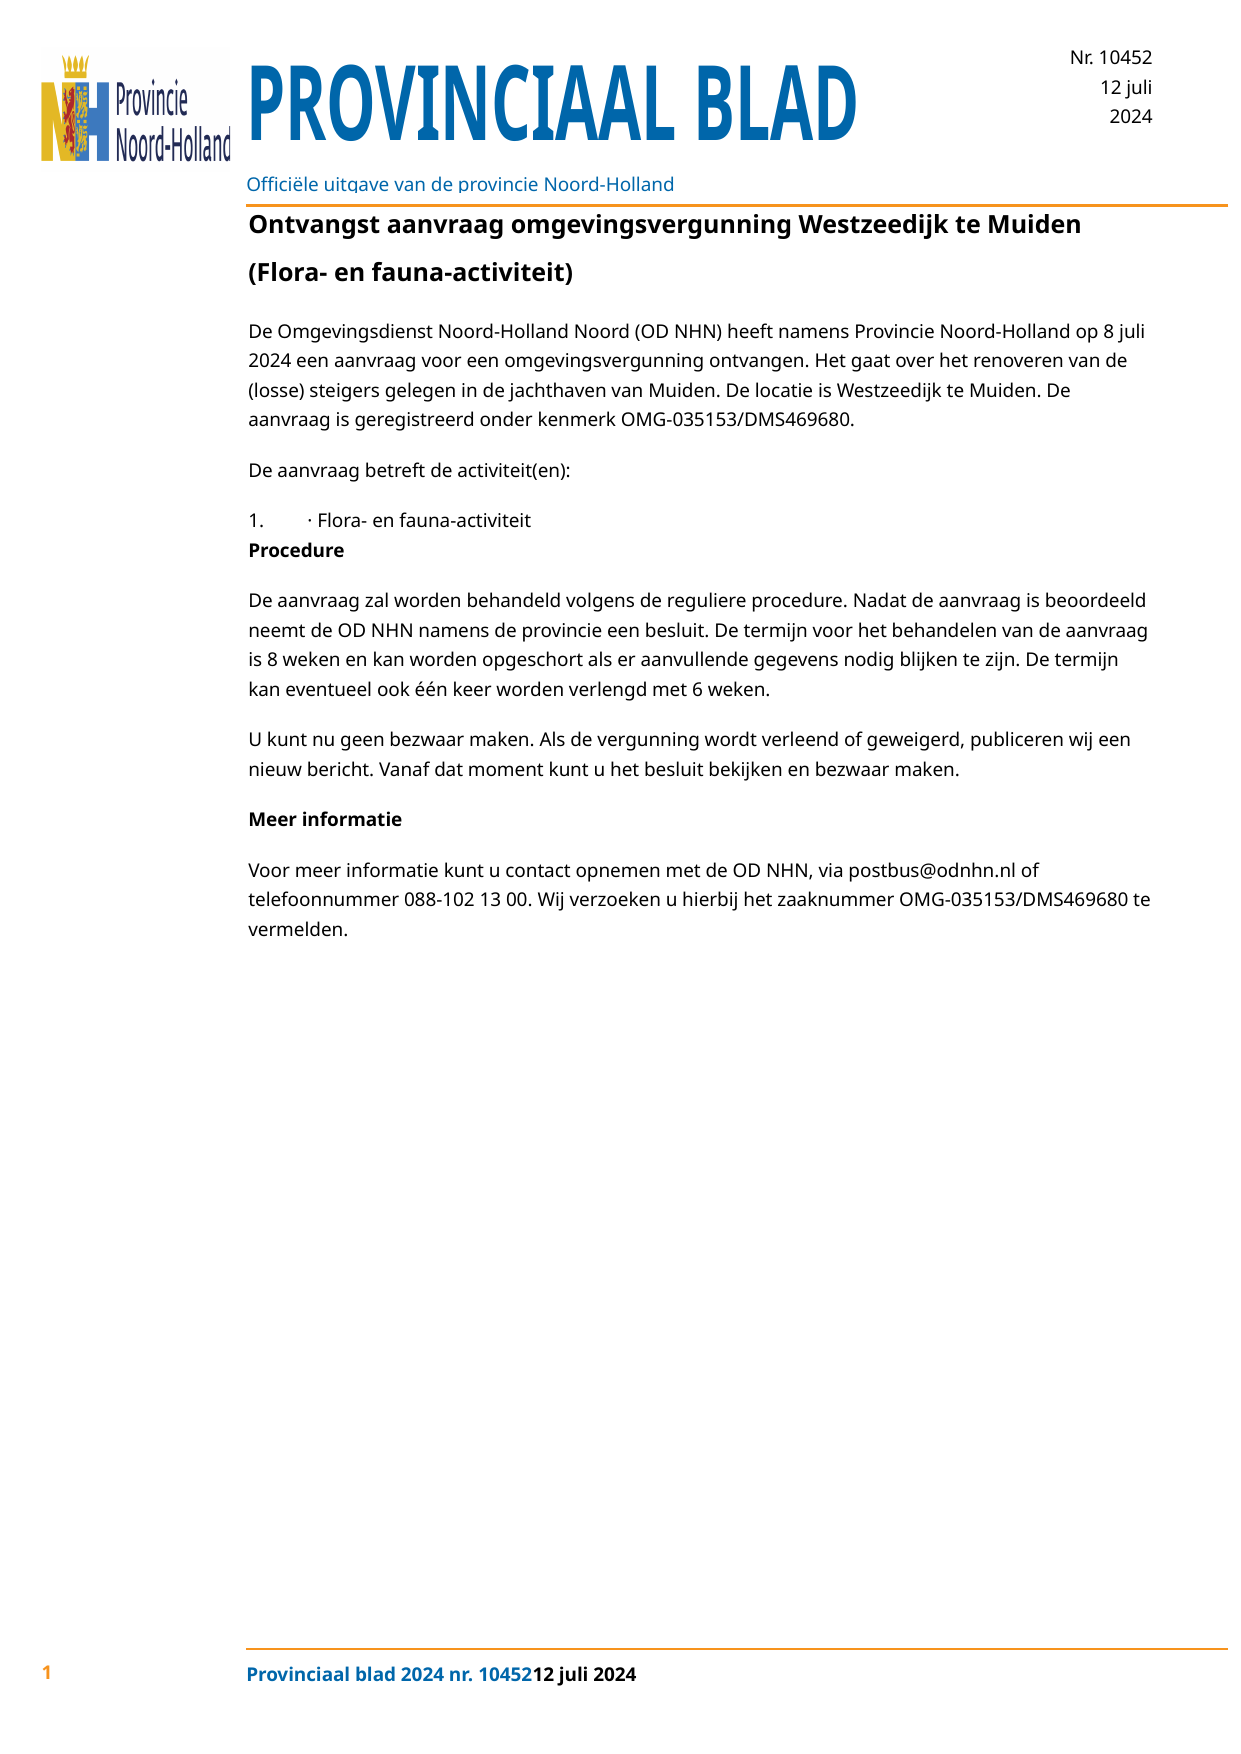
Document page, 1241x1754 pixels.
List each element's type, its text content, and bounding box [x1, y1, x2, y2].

text Ontvangst aanvraag omgevingsvergunning Westzeedijk te Muiden (Flora- en fauna-activiteit) [248, 207, 1152, 288]
text U kunt nu geen bezwaar maken. Als de vergunning wordt verleend of geweigerd, publiceren wij een nieuw bericht. Vanaf dat moment kunt u het besluit bekijken en bezwaar maken. [248, 727, 1152, 782]
text De aanvraag betreft de activiteit(en): [248, 457, 1152, 483]
text Voor meer informatie kunt u contact opnemen met de OD NHN, via postbus@odnhn.nl of telefoonnummer 088-102 13 00. Wij verzoeken u hierbij het zaaknummer OMG-035153/DMS469680 te vermelden. [248, 857, 1152, 942]
picture [41, 47, 231, 172]
list · Flora- en fauna-activiteit [248, 507, 1152, 533]
text De Omgevingsdienst Noord-Holland Noord (OD NHN) heeft namens Provincie Noord-Holland op 8 juli 2024 een aanvraag voor een omgevingsvergunning ontvangen. Het gaat over het renoveren van de (losse) steigers gelegen in de jachthaven van Muiden. De locatie is Westzeedijk te Muiden. De aanvraag is geregistreerd onder kenmerk OMG-035153/DMS469680. [248, 318, 1152, 432]
text De aanvraag zal worden behandeld volgens de reguliere procedure. Nadat de aanvraag is beoordeeld neemt de OD NHN namens de provincie een besluit. De termijn voor het behandelen van de aanvraag is 8 weken en kan worden opgeschort als er aanvullende gegevens nodig blijken te zijn. De termijn kan eventueel ook één keer worden verlengd met 6 weken. [248, 587, 1152, 702]
text Procedure [248, 537, 1152, 563]
text Meer informatie [248, 807, 1152, 832]
